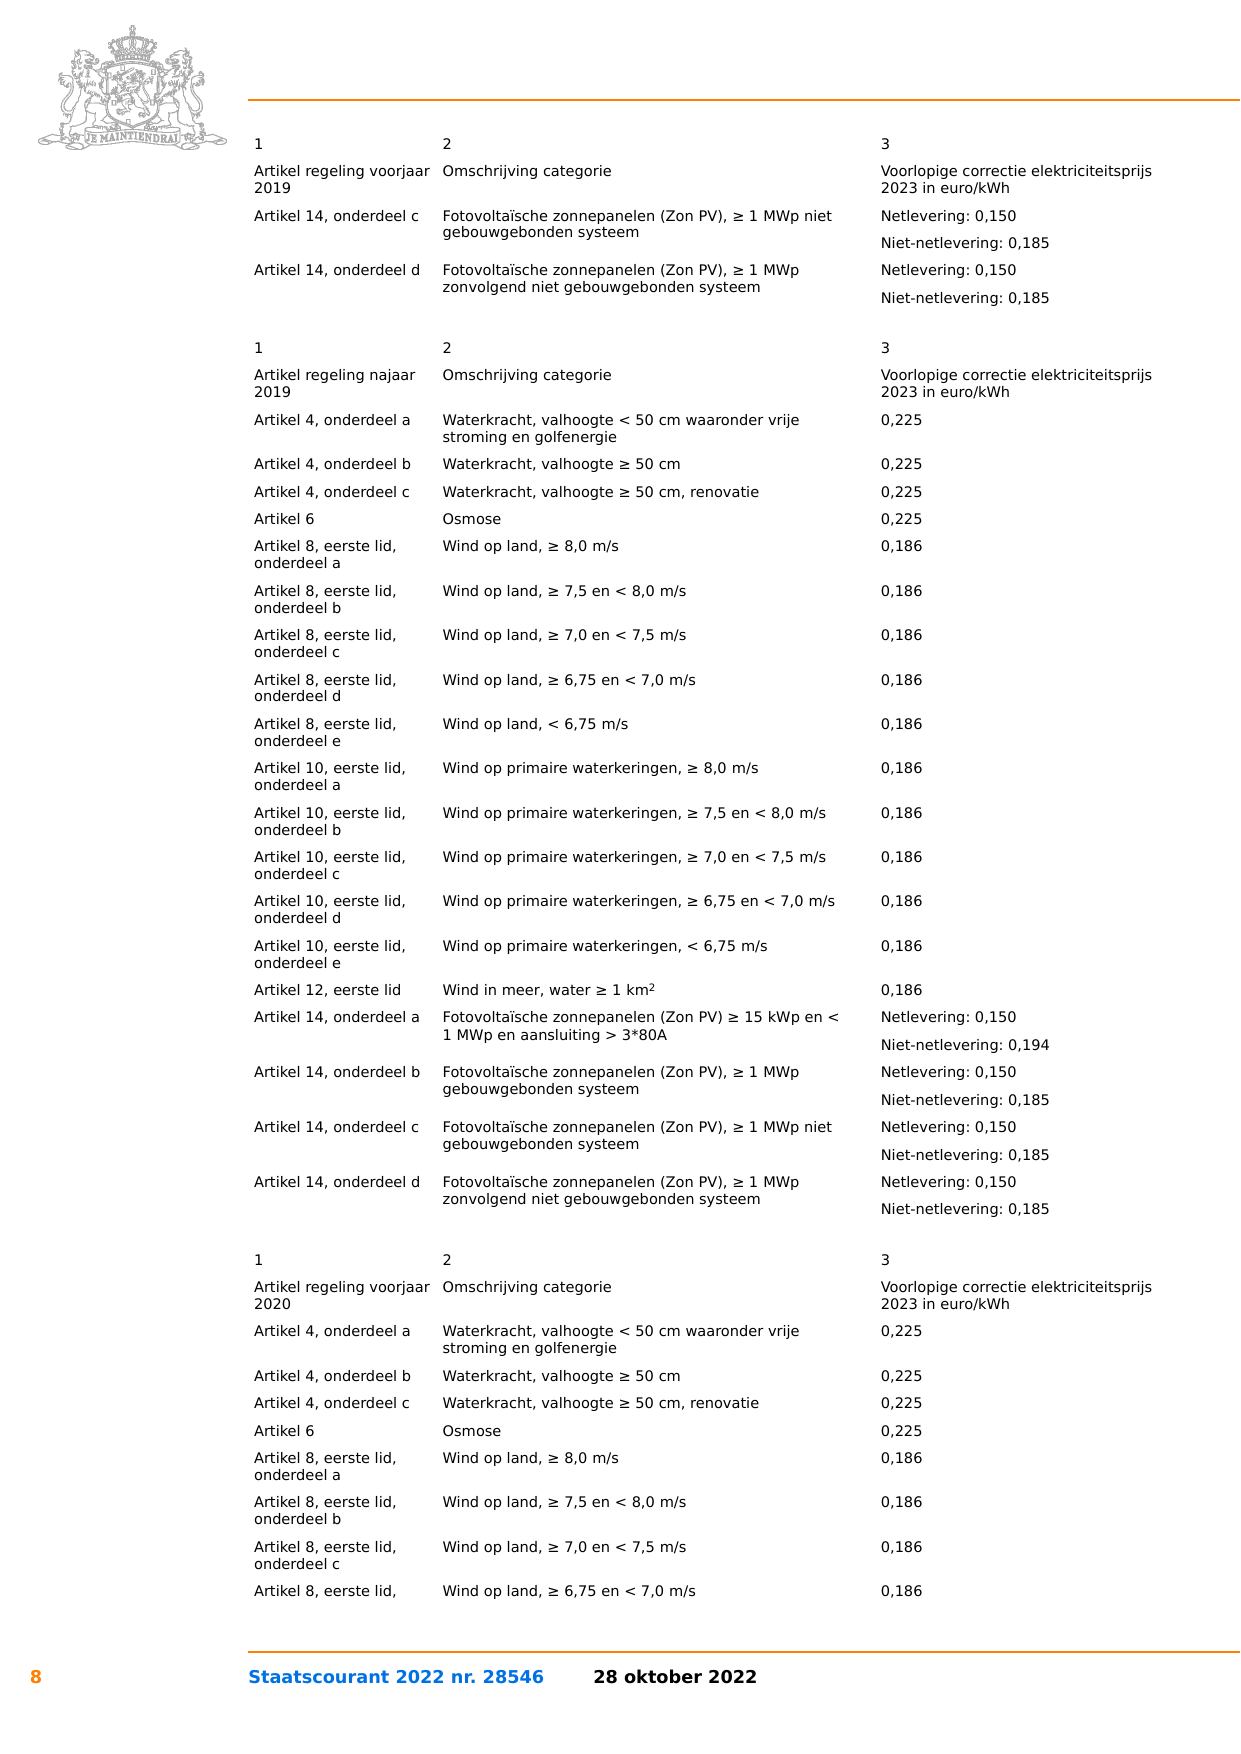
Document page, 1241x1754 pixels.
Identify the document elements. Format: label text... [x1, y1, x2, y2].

table_cell Waterkracht, valhoogte ≥ 50 cm [437, 451, 874, 478]
table_cell 0,225 [875, 1363, 1163, 1389]
table_cell 0,225 [875, 1390, 1163, 1417]
table_cell Artikel 8, eerste lid, onderdeel e [249, 711, 436, 754]
table_cell Artikel 14, onderdeel a [249, 1005, 436, 1058]
table_cell Artikel regeling najaar 2019 [249, 363, 436, 406]
table_cell Niet-netlevering: 0,185 [875, 1142, 1163, 1168]
table_cell Niet-netlevering: 0,185 [875, 1087, 1163, 1113]
table_cell Artikel 6 [249, 506, 436, 532]
table_header 1 [249, 335, 436, 362]
table_cell Fotovoltaïsche zonnepanelen (Zon PV) ≥ 15 kWp en < 1 MWp en aansluiting > 3*80A [437, 1005, 874, 1058]
table_cell 0,186 [875, 534, 1163, 577]
table_header 2 [437, 131, 874, 157]
table_header 1 [249, 1247, 436, 1273]
table_cell Artikel 10, eerste lid, onderdeel a [249, 755, 436, 799]
table_cell Artikel regeling voorjaar 2020 [249, 1274, 436, 1317]
table_cell 0,186 [875, 1490, 1163, 1533]
table_cell 0,186 [875, 667, 1163, 710]
table_header 2 [437, 1247, 874, 1273]
table_cell Wind op land, ≥ 6,75 en < 7,0 m/s [437, 667, 874, 710]
table_cell 0,186 [875, 578, 1163, 621]
table_cell Fotovoltaïsche zonnepanelen (Zon PV), ≥ 1 MWp niet gebouwgebonden systeem [437, 203, 874, 256]
table_cell 0,225 [875, 479, 1163, 505]
table_cell Netlevering: 0,150 [875, 1005, 1163, 1031]
table_cell Artikel 14, onderdeel d [249, 1169, 436, 1223]
table_cell Niet-netlevering: 0,185 [875, 285, 1163, 311]
table_cell Netlevering: 0,150 [875, 1169, 1163, 1195]
table_cell Fotovoltaïsche zonnepanelen (Zon PV), ≥ 1 MWp zonvolgend niet gebouwgebonden systeem [437, 1169, 874, 1223]
table_cell 0,186 [875, 933, 1163, 976]
table_cell Voorlopige correctie elektriciteitsprijs 2023 in euro/kWh [875, 158, 1163, 202]
table_header 2 [437, 335, 874, 362]
table_cell Voorlopige correctie elektriciteitsprijs 2023 in euro/kWh [875, 1274, 1163, 1317]
table_cell 0,225 [875, 1418, 1163, 1444]
table_cell Artikel 10, eerste lid, onderdeel d [249, 889, 436, 932]
table_cell Waterkracht, valhoogte ≥ 50 cm [437, 1363, 874, 1389]
picture [38, 25, 227, 150]
table_cell Artikel 10, eerste lid, onderdeel c [249, 844, 436, 887]
table_cell 0,225 [875, 1319, 1163, 1362]
table_cell Artikel 8, eerste lid, onderdeel a [249, 1445, 436, 1488]
table_cell Artikel 8, eerste lid, [249, 1578, 436, 1604]
table_cell Omschrijving categorie [437, 1274, 874, 1317]
table_cell Wind op primaire waterkeringen, < 6,75 m/s [437, 933, 874, 976]
table_cell Artikel 8, eerste lid, onderdeel c [249, 622, 436, 666]
table_cell Wind op land, ≥ 7,0 en < 7,5 m/s [437, 1534, 874, 1577]
table_cell Artikel 8, eerste lid, onderdeel b [249, 578, 436, 621]
table_cell Wind op land, ≥ 7,5 en < 8,0 m/s [437, 578, 874, 621]
table_cell Artikel regeling voorjaar 2019 [249, 158, 436, 202]
table_cell Wind op land, ≥ 8,0 m/s [437, 1445, 874, 1488]
table_cell 0,186 [875, 755, 1163, 799]
table_header 1 [249, 131, 436, 157]
table_cell Artikel 4, onderdeel a [249, 407, 436, 450]
table_cell Voorlopige correctie elektriciteitsprijs 2023 in euro/kWh [875, 363, 1163, 406]
table_cell 0,186 [875, 622, 1163, 666]
table_cell Artikel 14, onderdeel c [249, 203, 436, 256]
table_cell Waterkracht, valhoogte ≥ 50 cm, renovatie [437, 1390, 874, 1417]
table_cell Niet-netlevering: 0,194 [875, 1032, 1163, 1058]
table_header 3 [875, 131, 1163, 157]
table_cell Artikel 8, eerste lid, onderdeel b [249, 1490, 436, 1533]
table_header 3 [875, 335, 1163, 362]
table_cell Waterkracht, valhoogte < 50 cm waaronder vrije stroming en golfenergie [437, 407, 874, 450]
table_cell Wind op primaire waterkeringen, ≥ 6,75 en < 7,0 m/s [437, 889, 874, 932]
table_cell Artikel 8, eerste lid, onderdeel d [249, 667, 436, 710]
table_cell Artikel 12, eerste lid [249, 977, 436, 1004]
table_cell 0,186 [875, 711, 1163, 754]
table_cell 0,225 [875, 451, 1163, 478]
table_header 3 [875, 1247, 1163, 1273]
table_cell Artikel 8, eerste lid, onderdeel c [249, 1534, 436, 1577]
table_cell 0,186 [875, 889, 1163, 932]
table_cell Wind op primaire waterkeringen, ≥ 7,0 en < 7,5 m/s [437, 844, 874, 887]
table_cell Omschrijving categorie [437, 158, 874, 202]
table_cell 0,186 [875, 977, 1163, 1004]
table_cell Niet-netlevering: 0,185 [875, 1196, 1163, 1223]
table_cell Artikel 14, onderdeel b [249, 1060, 436, 1113]
table_cell Netlevering: 0,150 [875, 258, 1163, 284]
table_cell Netlevering: 0,150 [875, 203, 1163, 229]
table_cell Waterkracht, valhoogte < 50 cm waaronder vrije stroming en golfenergie [437, 1319, 874, 1362]
table_cell Artikel 6 [249, 1418, 436, 1444]
table_cell 0,186 [875, 800, 1163, 843]
table_cell 0,225 [875, 506, 1163, 532]
table_cell Artikel 10, eerste lid, onderdeel b [249, 800, 436, 843]
table_cell Wind op land, ≥ 7,0 en < 7,5 m/s [437, 622, 874, 666]
table_cell 0,186 [875, 844, 1163, 887]
table_cell Artikel 4, onderdeel b [249, 451, 436, 478]
table_cell Wind op land, ≥ 8,0 m/s [437, 534, 874, 577]
table_cell Wind op primaire waterkeringen, ≥ 8,0 m/s [437, 755, 874, 799]
table_cell Wind op land, ≥ 7,5 en < 8,0 m/s [437, 1490, 874, 1533]
table_cell Artikel 10, eerste lid, onderdeel e [249, 933, 436, 976]
table_cell Osmose [437, 1418, 874, 1444]
table_cell Wind in meer, water ≥ 1 km2 [437, 977, 874, 1004]
table_cell Artikel 4, onderdeel b [249, 1363, 436, 1389]
table_cell Niet-netlevering: 0,185 [875, 230, 1163, 256]
table_cell Artikel 4, onderdeel c [249, 479, 436, 505]
table_cell 0,186 [875, 1578, 1163, 1604]
table_cell 0,186 [875, 1534, 1163, 1577]
table_cell Netlevering: 0,150 [875, 1114, 1163, 1141]
table_cell Netlevering: 0,150 [875, 1060, 1163, 1086]
table_cell Wind op land, ≥ 6,75 en < 7,0 m/s [437, 1578, 874, 1604]
table_cell Waterkracht, valhoogte ≥ 50 cm, renovatie [437, 479, 874, 505]
table_cell Artikel 4, onderdeel c [249, 1390, 436, 1417]
table_cell 0,225 [875, 407, 1163, 450]
table_cell Omschrijving categorie [437, 363, 874, 406]
table_cell Artikel 14, onderdeel c [249, 1114, 436, 1168]
table_cell Artikel 14, onderdeel d [249, 258, 436, 311]
table_cell Osmose [437, 506, 874, 532]
table_cell Wind op land, < 6,75 m/s [437, 711, 874, 754]
table_cell Artikel 8, eerste lid, onderdeel a [249, 534, 436, 577]
table_cell Artikel 4, onderdeel a [249, 1319, 436, 1362]
table_cell Wind op primaire waterkeringen, ≥ 7,5 en < 8,0 m/s [437, 800, 874, 843]
table_cell Fotovoltaïsche zonnepanelen (Zon PV), ≥ 1 MWp zonvolgend niet gebouwgebonden systeem [437, 258, 874, 311]
table_cell Fotovoltaïsche zonnepanelen (Zon PV), ≥ 1 MWp gebouwgebonden systeem [437, 1060, 874, 1113]
table_cell Fotovoltaïsche zonnepanelen (Zon PV), ≥ 1 MWp niet gebouwgebonden systeem [437, 1114, 874, 1168]
table_cell 0,186 [875, 1445, 1163, 1488]
